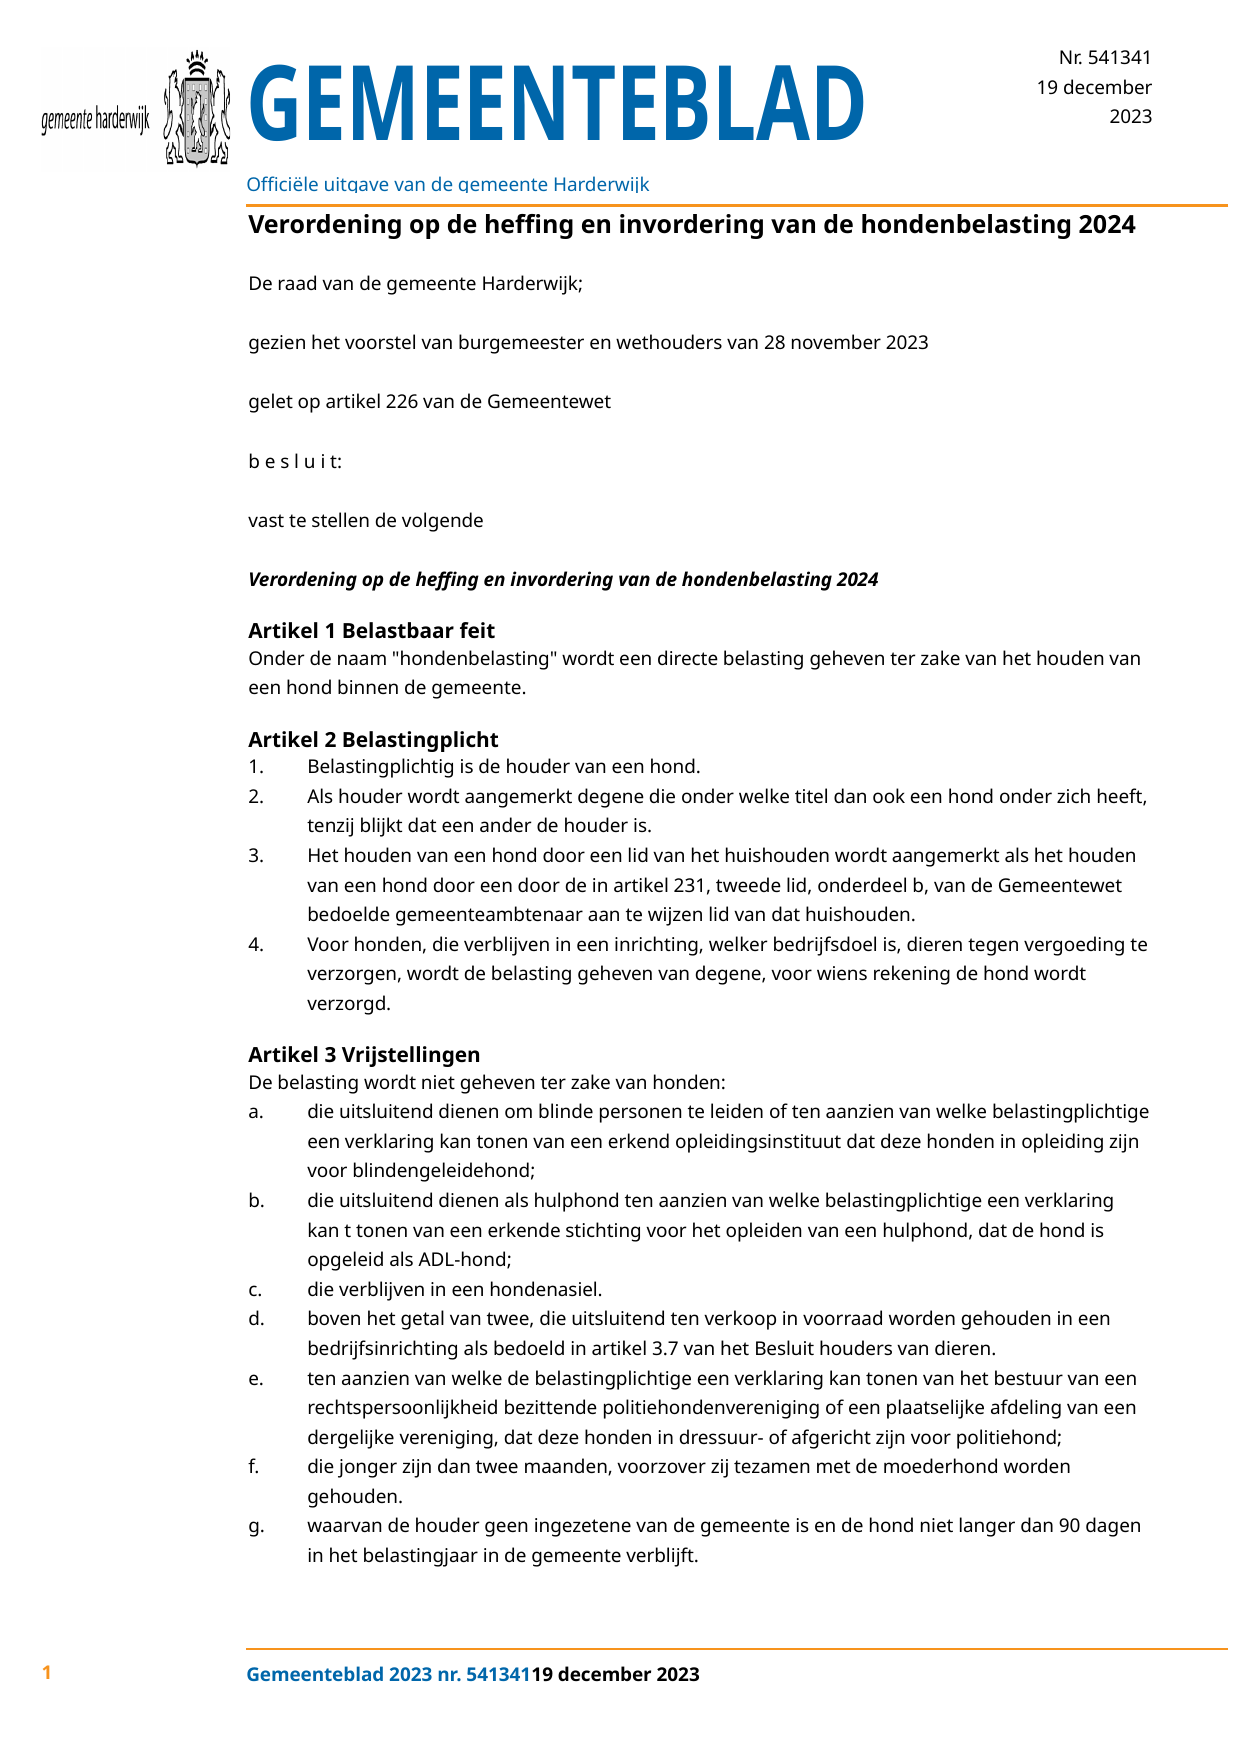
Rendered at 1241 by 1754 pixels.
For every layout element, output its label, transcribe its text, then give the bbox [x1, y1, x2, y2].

list die verblijven in een hondenasiel. [248, 1276, 1152, 1302]
text gezien het voorstel van burgemeester en wethouders van 28 november 2023 [248, 329, 1152, 355]
text Verordening op de heffing en invordering van de hondenbelasting 2024 [248, 207, 1152, 241]
list die uitsluitend dienen als hulphond ten aanzien van welke belastingplichtige een verklaring kan t tonen van een erkende stichting voor het opleiden van een hulphond, dat de hond is opgeleid als ADL-hond; [248, 1187, 1152, 1272]
text vast te stellen de volgende [248, 507, 1152, 533]
picture [41, 47, 231, 172]
list die jonger zijn dan twee maanden, voorzover zij tezamen met de moederhond worden gehouden. [248, 1453, 1152, 1509]
text gelet op artikel 226 van de Gemeentewet [248, 389, 1152, 414]
text Artikel 1 Belastbaar feit [248, 617, 1152, 645]
list Belastingplichtig is de houder van een hond. [248, 753, 1152, 779]
list Als houder wordt aangemerkt degene die onder welke titel dan ook een hond onder zich heeft, tenzij blijkt dat een ander de houder is. [248, 783, 1152, 838]
list boven het getal van twee, die uitsluitend ten verkoop in voorraad worden gehouden in een bedrijfsinrichting als bedoeld in artikel 3.7 van het Besluit houders van dieren. [248, 1306, 1152, 1361]
text Verordening op de heffing en invordering van de hondenbelasting 2024 [248, 566, 1152, 592]
list ten aanzien van welke de belastingplichtige een verklaring kan tonen van het bestuur van een rechtspersoonlijkheid bezittende politiehondenvereniging of een plaatselijke afdeling van een dergelijke vereniging, dat deze honden in dressuur- of afgericht zijn voor politiehond; [248, 1365, 1152, 1450]
text De raad van de gemeente Harderwijk; [248, 270, 1152, 296]
list Voor honden, die verblijven in een inrichting, welker bedrijfsdoel is, dieren tegen vergoeding te verzorgen, wordt de belasting geheven van degene, voor wiens rekening de hond wordt verzorgd. [248, 931, 1152, 1016]
text Artikel 3 Vrijstellingen [248, 1041, 1152, 1069]
text Onder de naam "hondenbelasting" wordt een directe belasting geheven ter zake van het houden van een hond binnen de gemeente. [248, 645, 1152, 700]
list die uitsluitend dienen om blinde personen te leiden of ten aanzien van welke belastingplichtige een verklaring kan tonen van een erkend opleidingsinstituut dat deze honden in opleiding zijn voor blindengeleidehond; [248, 1098, 1152, 1183]
list Het houden van een hond door een lid van het huishouden wordt aangemerkt als het houden van een hond door een door de in artikel 231, tweede lid, onderdeel b, van de Gemeentewet bedoelde gemeenteambtenaar aan te wijzen lid van dat huishouden. [248, 842, 1152, 927]
text De belasting wordt niet geheven ter zake van honden: [248, 1069, 1152, 1095]
list waarvan de houder geen ingezetene van de gemeente is en de hond niet langer dan 90 dagen in het belastingjaar in de gemeente verblijft. [248, 1513, 1152, 1568]
text b e s l u i t: [248, 448, 1152, 473]
text Artikel 2 Belastingplicht [248, 725, 1152, 753]
